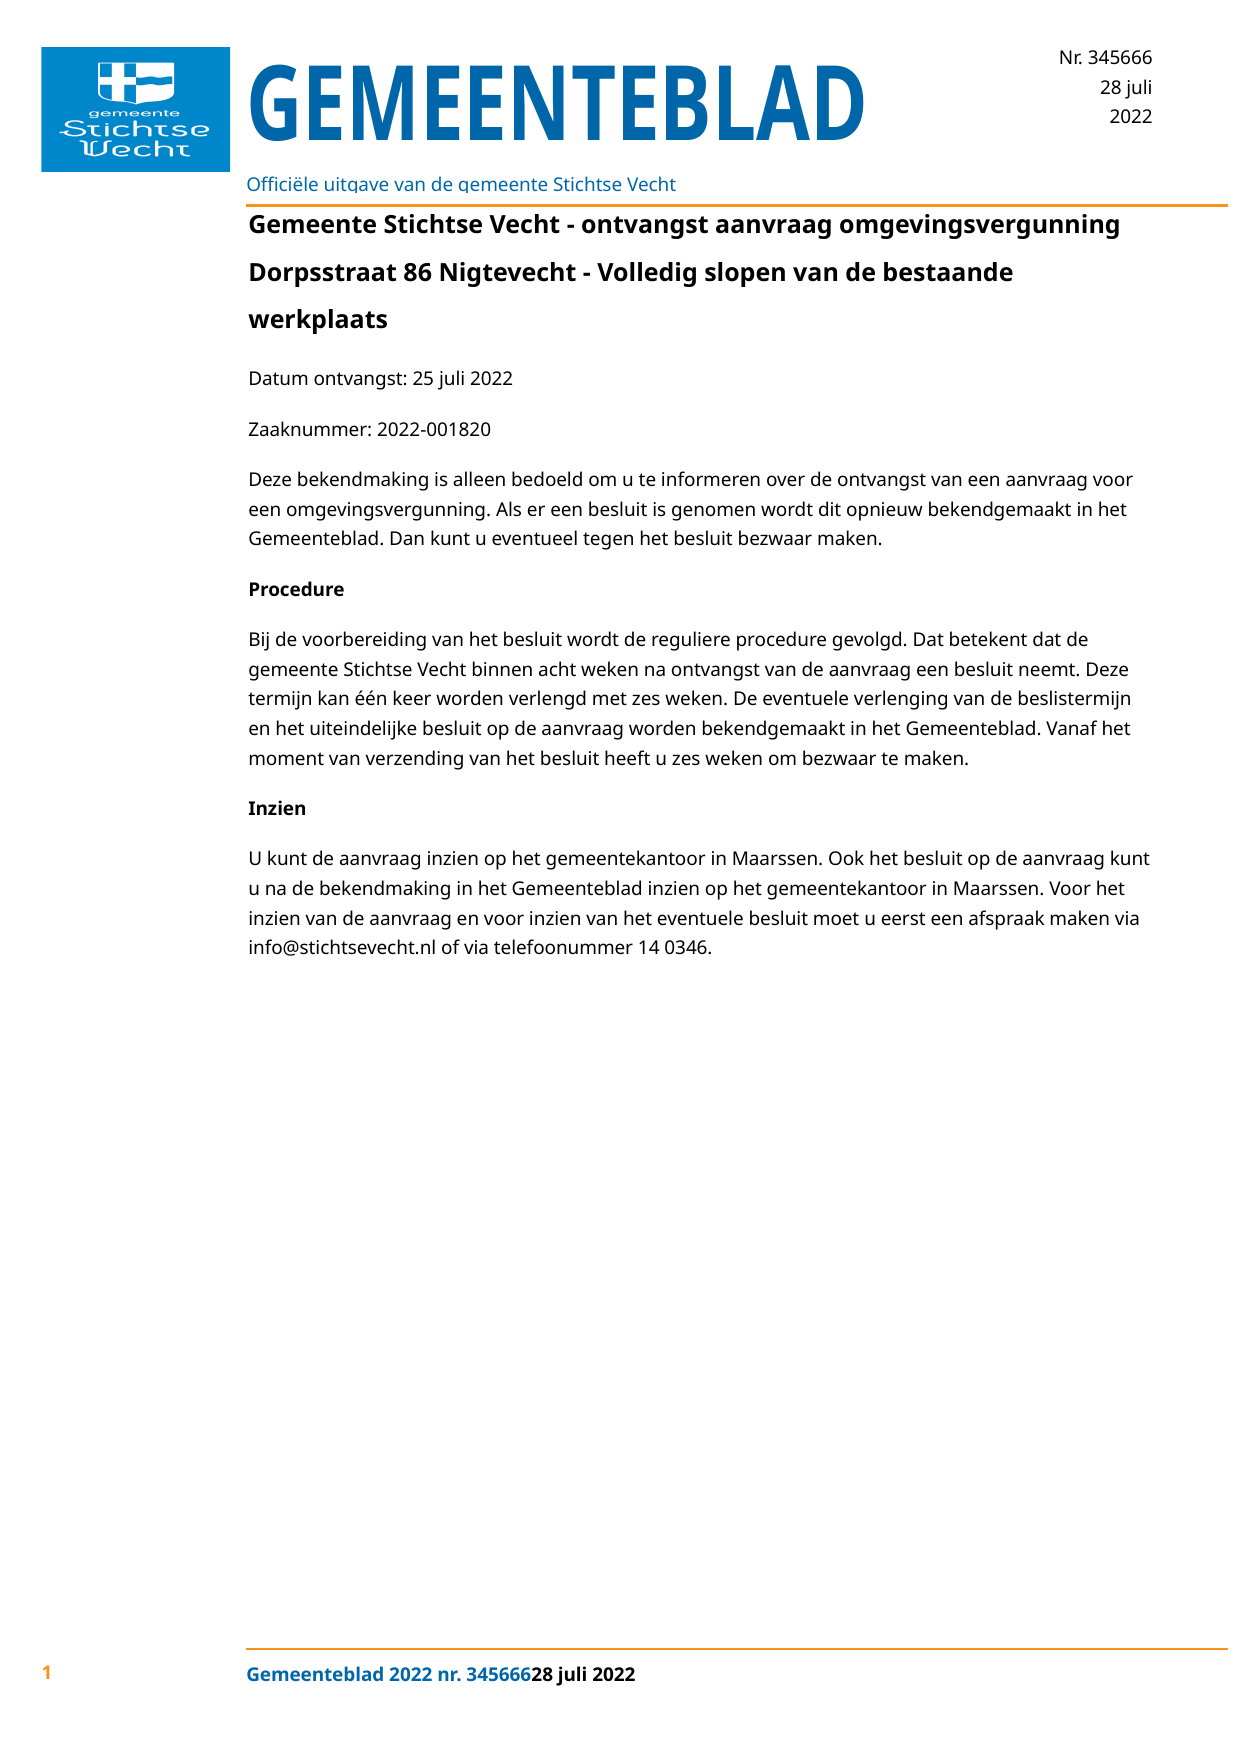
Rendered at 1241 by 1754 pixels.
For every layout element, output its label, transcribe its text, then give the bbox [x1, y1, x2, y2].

text Bij de voorbereiding van het besluit wordt de reguliere procedure gevolgd. Dat betekent dat de gemeente Stichtse Vecht binnen acht weken na ontvangst van de aanvraag een besluit neemt. Deze termijn kan één keer worden verlengd met zes weken. De eventuele verlenging van de beslistermijn en het uiteindelijke besluit op de aanvraag worden bekendgemaakt in het Gemeenteblad. Vanaf het moment van verzending van het besluit heeft u zes weken om bezwaar te maken. [248, 626, 1152, 770]
text Deze bekendmaking is alleen bedoeld om u te informeren over de ontvangst van een aanvraag voor een omgevingsvergunning. Als er een besluit is genomen wordt dit opnieuw bekendgemaakt in het Gemeenteblad. Dan kunt u eventueel tegen het besluit bezwaar maken. [248, 466, 1152, 551]
text Datum ontvangst: 25 juli 2022 [248, 366, 1152, 391]
text Inzien [248, 795, 1152, 821]
picture [137, 63, 174, 103]
text Procedure [248, 576, 1152, 602]
text Zaaknummer: 2022-001820 [248, 416, 1152, 442]
text U kunt de aanvraag inzien op het gemeentekantoor in Maarssen. Ook het besluit op de aanvraag kunt u na de bekendmaking in het Gemeenteblad inzien op het gemeentekantoor in Maarssen. Voor het inzien van de aanvraag en voor inzien van het eventuele besluit moet u eerst een afspraak maken via info@stichtsevecht.nl of via telefoonummer 14 0346. [248, 846, 1152, 960]
text Gemeente Stichtse Vecht - ontvangst aanvraag omgevingsvergunning Dorpsstraat 86 Nigtevecht - Volledig slopen van de bestaande werkplaats [248, 207, 1152, 336]
picture [99, 63, 135, 101]
